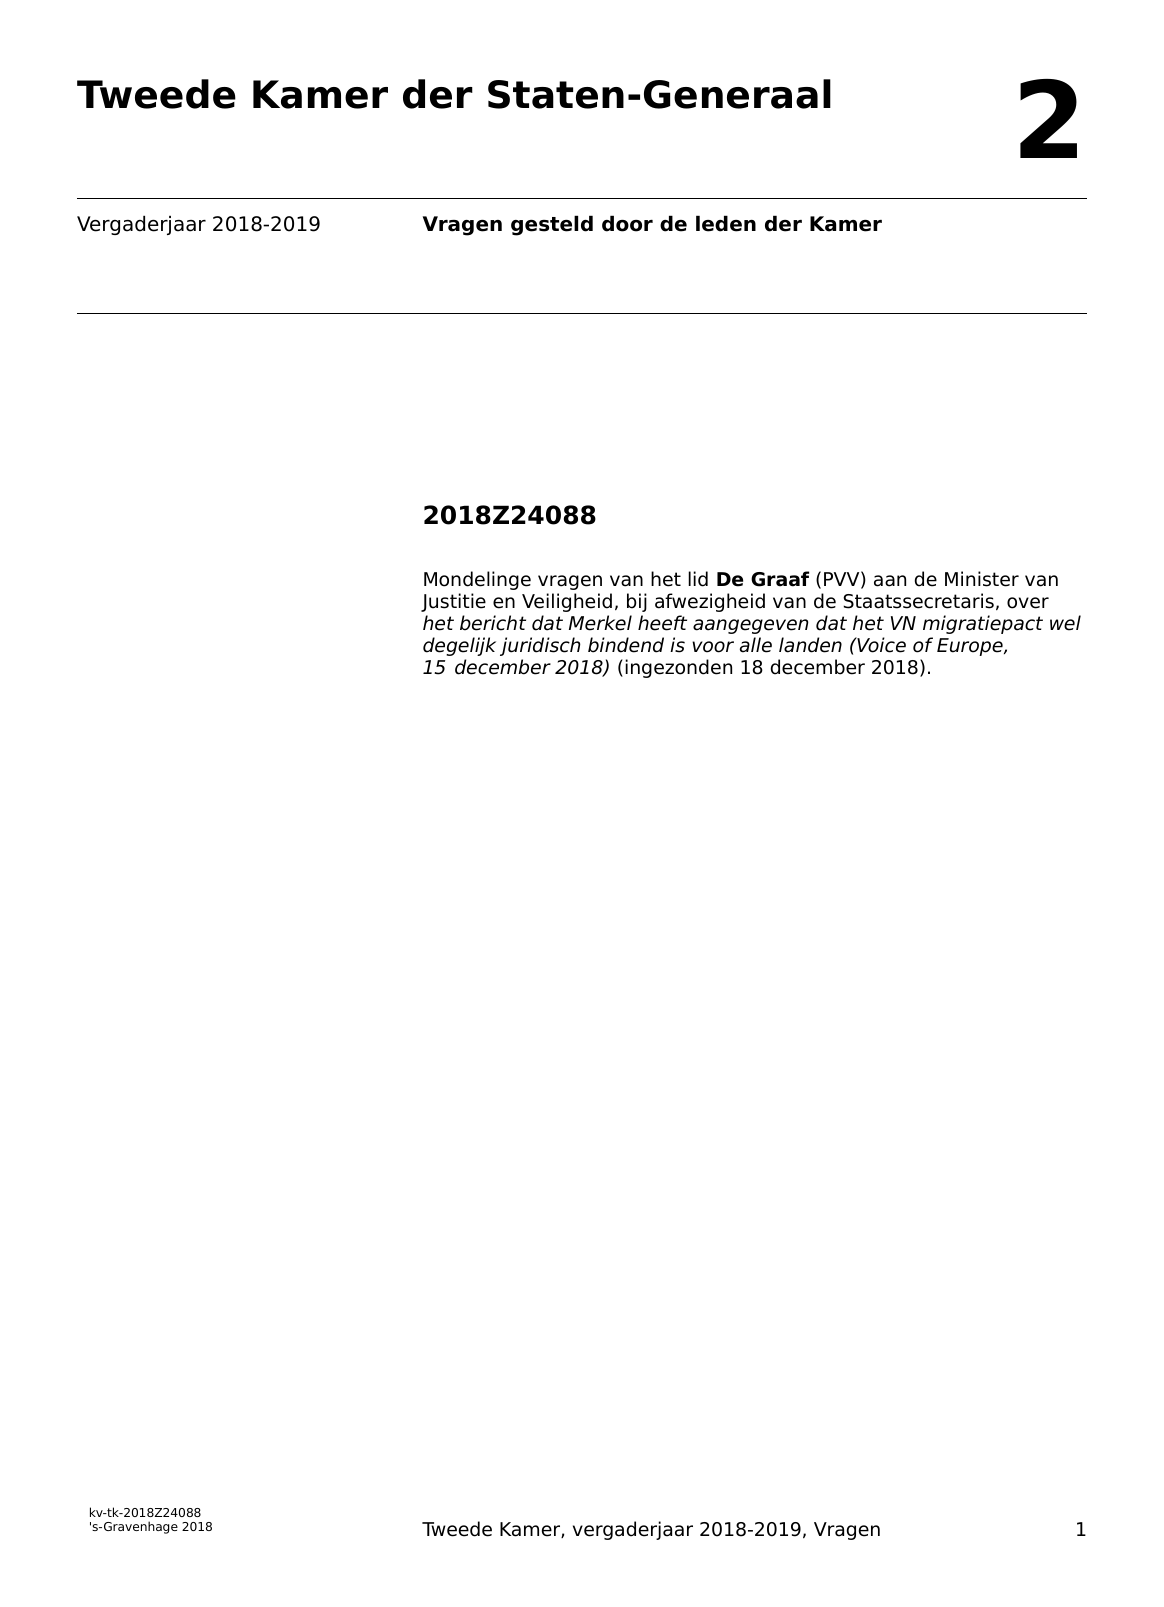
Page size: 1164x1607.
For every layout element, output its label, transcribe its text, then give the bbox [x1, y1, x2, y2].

table_header 2 [886, 59, 1087, 198]
text 's-Gravenhage 2018 [88, 1520, 323, 1534]
text Mondelinge vragen van het lid De Graaf (PVV) aan de Minister van Justitie en Veiligheid, bij afwezigheid van de Staatssecretaris, over het bericht dat Merkel heeft aangegeven dat het VN migratiepact wel degelijk juridisch bindend is voor alle landen (Voice of Europe, 15 december 2018) (ingezonden 18 december 2018). [422, 569, 1087, 679]
table_cell Vragen gesteld door de leden der Kamer [422, 199, 1087, 313]
table_header Tweede Kamer der Staten-Generaal [77, 59, 886, 198]
text kv-tk-2018Z24088 [88, 1506, 323, 1520]
table_cell Vergaderjaar 2018-2019 [77, 199, 422, 313]
text 2018Z24088 [422, 501, 1087, 531]
